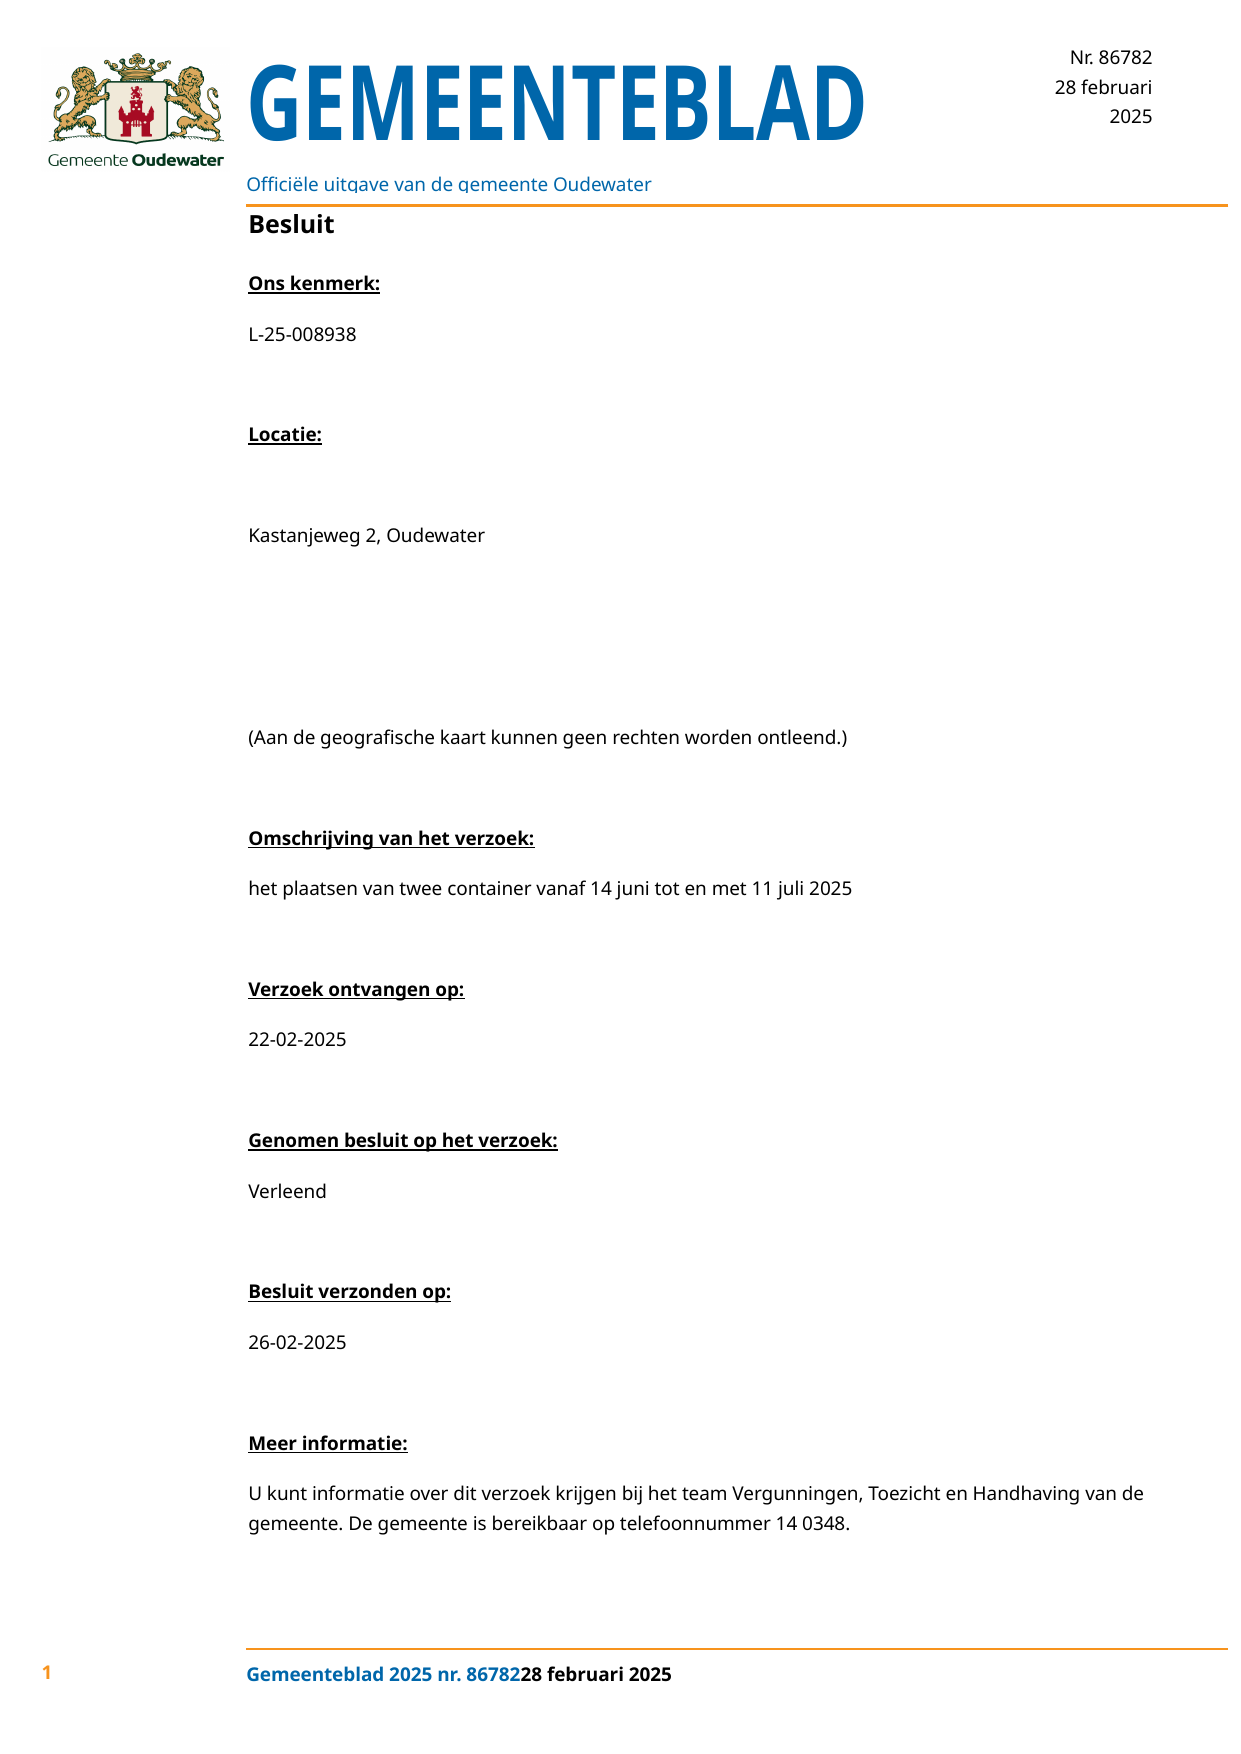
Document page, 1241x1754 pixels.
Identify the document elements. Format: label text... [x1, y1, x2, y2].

text Besluit [248, 207, 1152, 241]
text Verzoek ontvangen op: [248, 976, 1152, 1002]
text Meer informatie: [248, 1430, 1152, 1456]
text 22-02-2025 [248, 1027, 1152, 1052]
text 26-02-2025 [248, 1329, 1152, 1355]
text Locatie: [248, 422, 1152, 447]
text U kunt informatie over dit verzoek krijgen bij het team Vergunningen, Toezicht en Handhaving van de gemeente. De gemeente is bereikbaar op telefoonnummer 14 0348. [248, 1480, 1152, 1536]
text Ons kenmerk: [248, 270, 1152, 296]
picture [41, 47, 231, 172]
text Omschrijving van het verzoek: [248, 825, 1152, 851]
text Genomen besluit op het verzoek: [248, 1127, 1152, 1153]
text (Aan de geografische kaart kunnen geen rechten worden ontleend.) [248, 724, 1152, 750]
text Verleend [248, 1178, 1152, 1203]
text L-25-008938 [248, 321, 1152, 346]
text Besluit verzonden op: [248, 1279, 1152, 1304]
text Kastanjeweg 2, Oudewater [248, 522, 1152, 548]
text het plaatsen van twee container vanaf 14 juni tot en met 11 juli 2025 [248, 875, 1152, 901]
